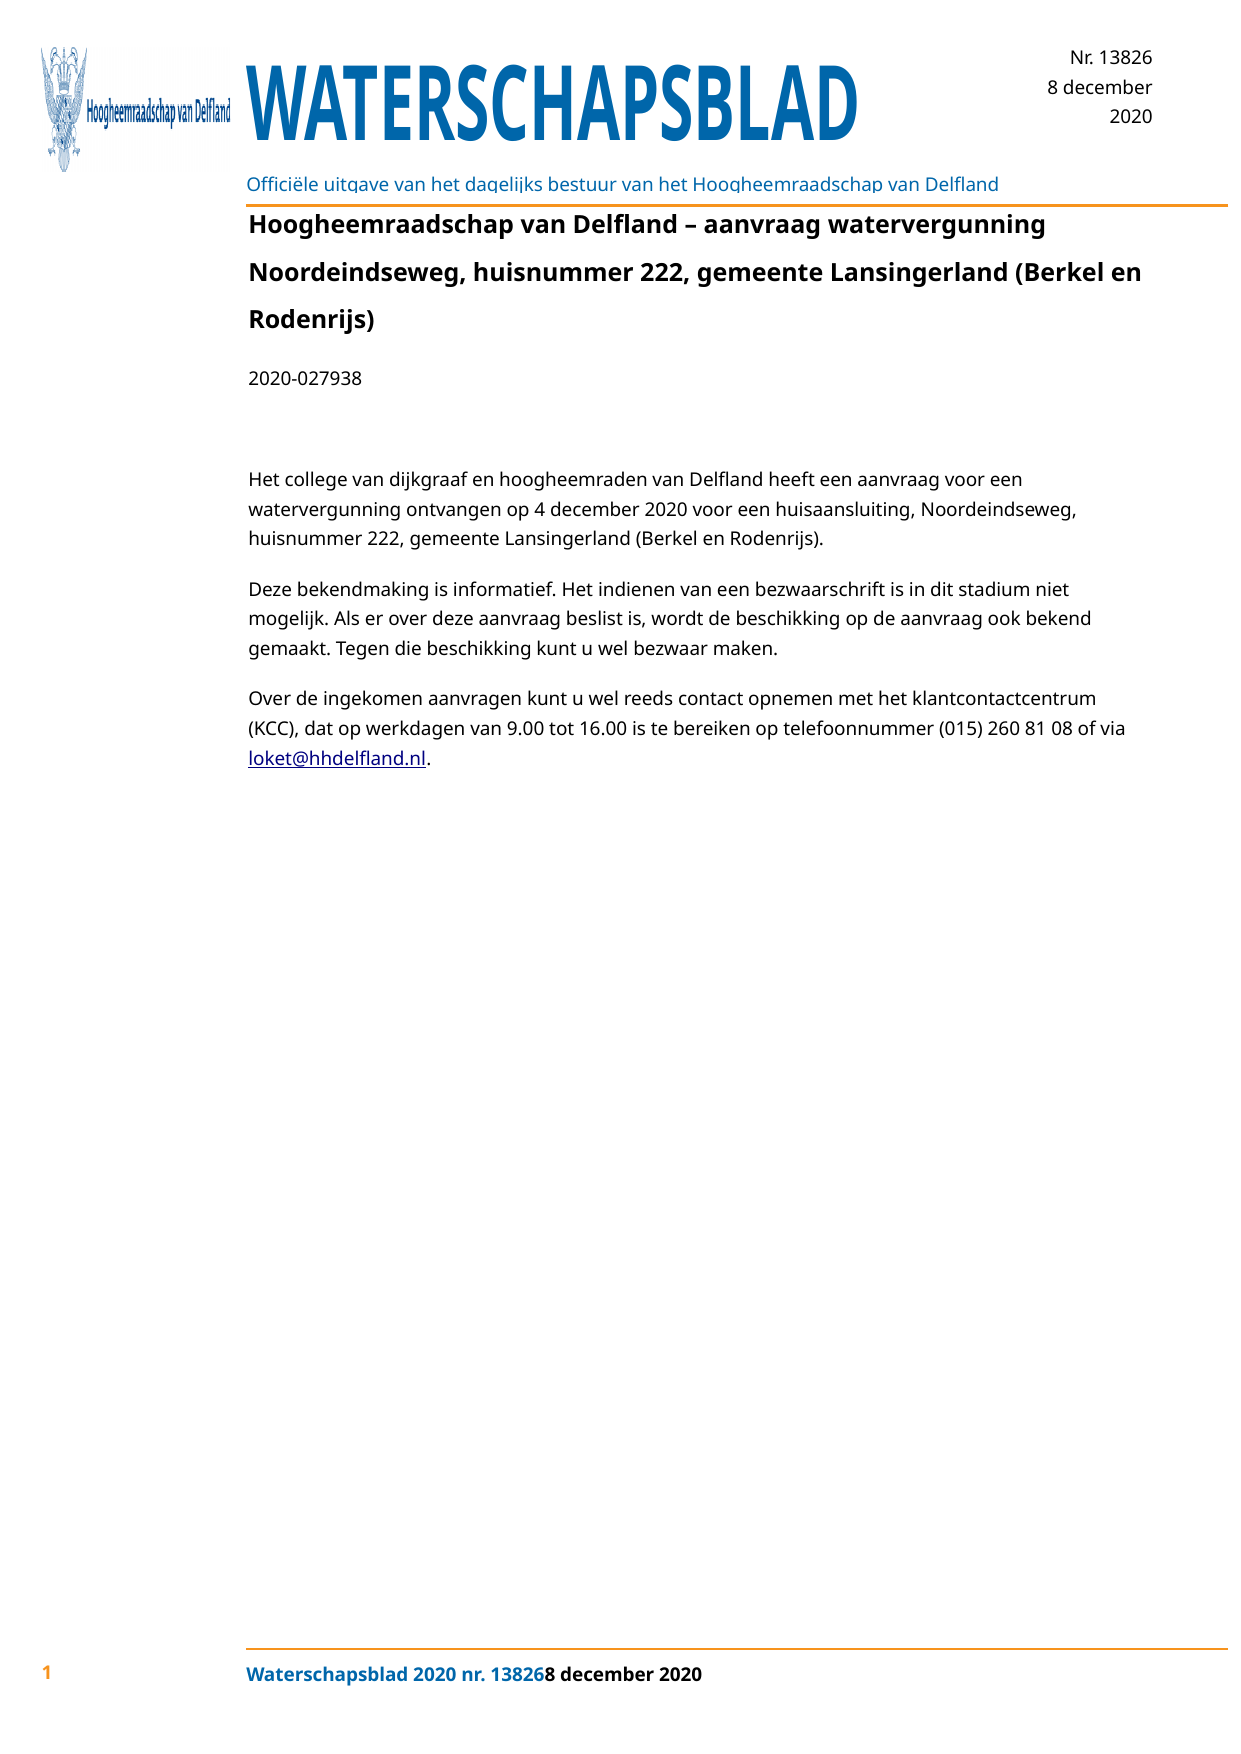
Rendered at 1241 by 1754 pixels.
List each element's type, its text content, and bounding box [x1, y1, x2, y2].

text Deze bekendmaking is informatief. Het indienen van een bezwaarschrift is in dit stadium niet mogelijk. Als er over deze aanvraag beslist is, wordt de beschikking op de aanvraag ook bekend gemaakt. Tegen die beschikking kunt u wel bezwaar maken. [248, 576, 1152, 661]
text Het college van dijkgraaf en hoogheemraden van Delfland heeft een aanvraag voor een watervergunning ontvangen op 4 december 2020 voor een huisaansluiting, Noordeindseweg, huisnummer 222, gemeente Lansingerland (Berkel en Rodenrijs). [248, 466, 1152, 551]
text Hoogheemraadschap van Delfland – aanvraag watervergunning Noordeindseweg, huisnummer 222, gemeente Lansingerland (Berkel en Rodenrijs) [248, 207, 1152, 336]
text Over de ingekomen aanvragen kunt u wel reeds contact opnemen met het klantcontactcentrum (KCC), dat op werkdagen van 9.00 tot 16.00 is te bereiken op telefoonnummer (015) 260 81 08 of via loket@hhdelfland.nl. [248, 686, 1152, 770]
text 2020-027938 [248, 366, 1152, 391]
picture [41, 47, 231, 172]
